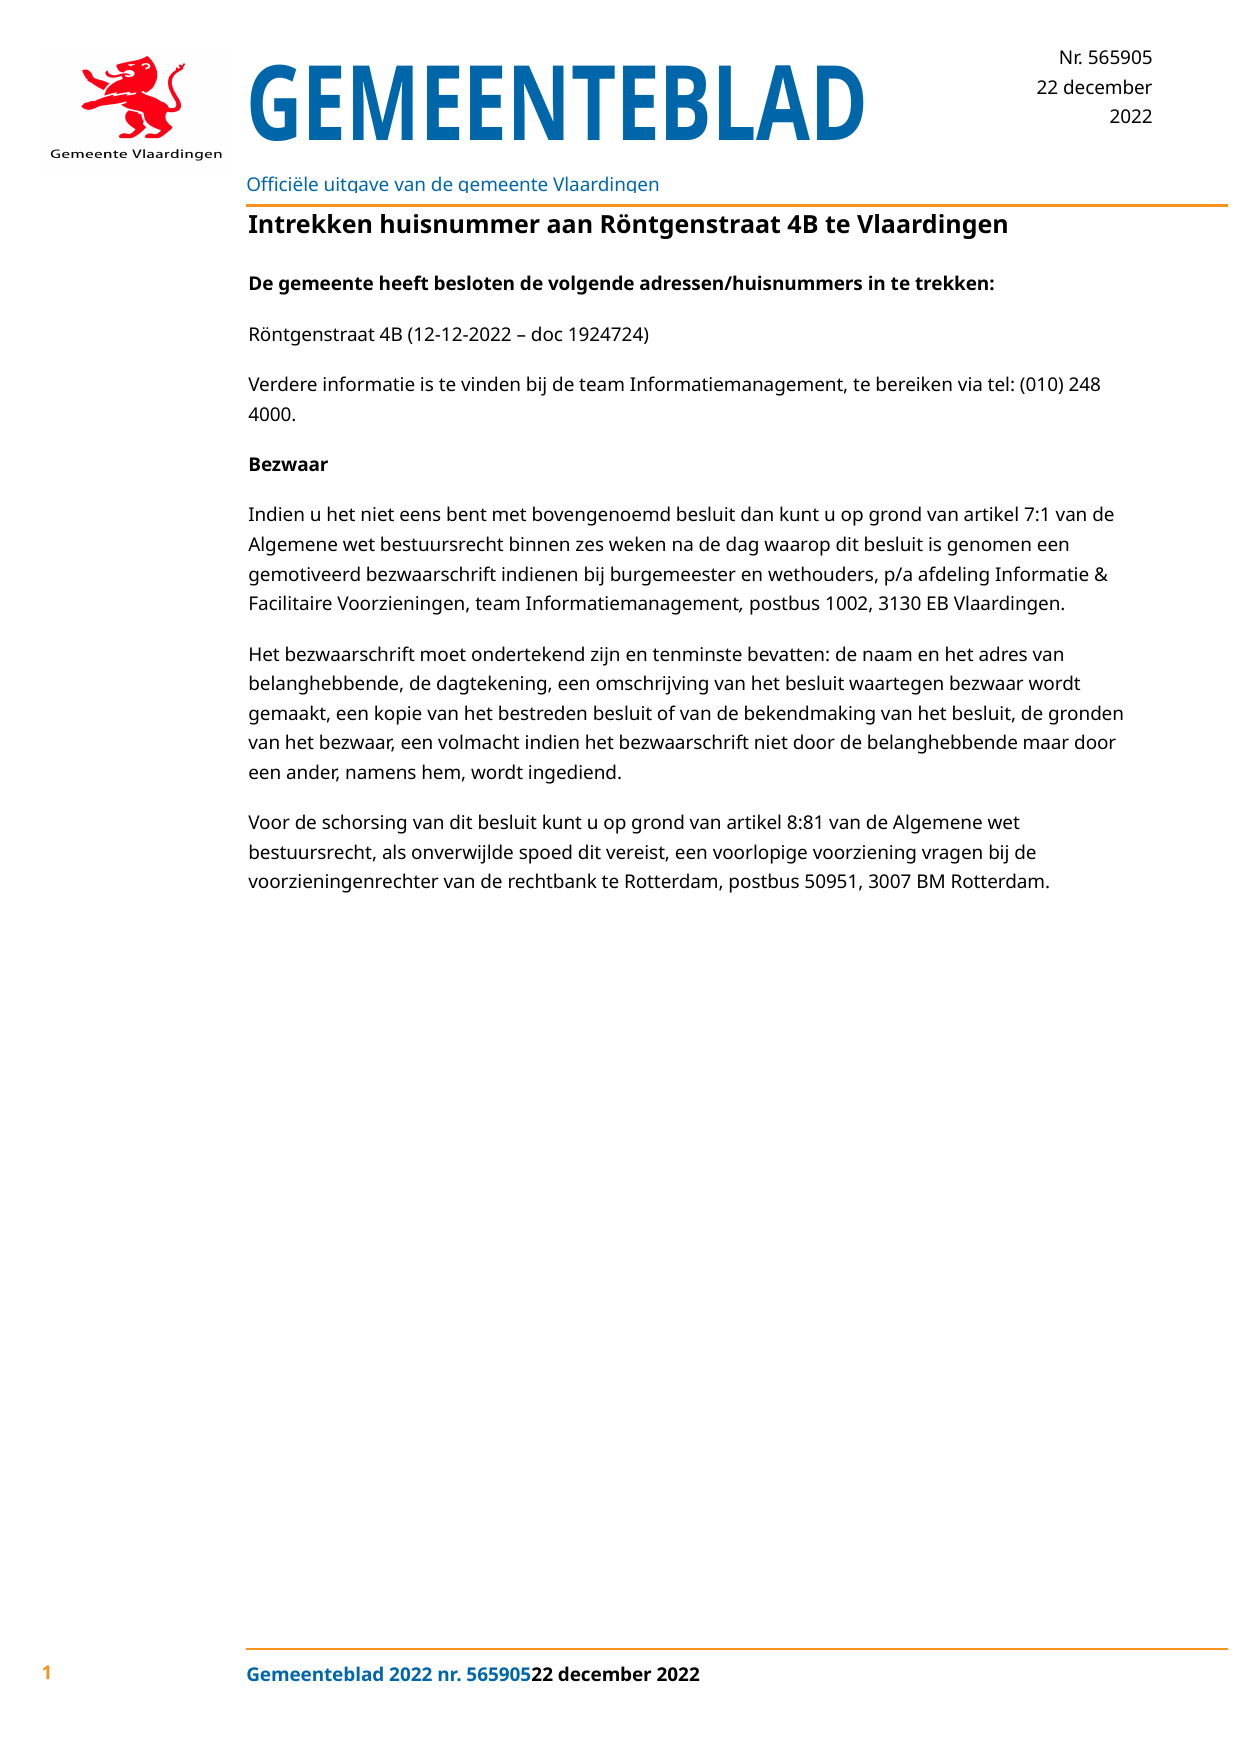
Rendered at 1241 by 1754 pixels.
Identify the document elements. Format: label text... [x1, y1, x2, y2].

text Verdere informatie is te vinden bij de team Informatiemanagement, te bereiken via tel: (010) 248 4000. [248, 371, 1152, 426]
text Intrekken huisnummer aan Röntgenstraat 4B te Vlaardingen [248, 207, 1152, 241]
text Röntgenstraat 4B (12-12-2022 – doc 1924724) [248, 321, 1152, 346]
text Bezwaar [248, 451, 1152, 477]
text Voor de schorsing van dit besluit kunt u op grond van artikel 8:81 van de Algemene wet bestuursrecht, als onverwijlde spoed dit vereist, een voorlopige voorziening vragen bij de voorzieningenrechter van de rechtbank te Rotterdam, postbus 50951, 3007 BM Rotterdam. [248, 809, 1152, 894]
text Het bezwaarschrift moet ondertekend zijn en tenminste bevatten: de naam en het adres van belanghebbende, de dagtekening, een omschrijving van het besluit waartegen bezwaar wordt gemaakt, een kopie van het bestreden besluit of van de bekendmaking van het besluit, de gronden van het bezwaar, een volmacht indien het bezwaarschrift niet door de belanghebbende maar door een ander, namens hem, wordt ingediend. [248, 641, 1152, 785]
picture [41, 47, 231, 172]
text De gemeente heeft besloten de volgende adressen/huisnummers in te trekken: [248, 270, 1152, 296]
text Indien u het niet eens bent met bovengenoemd besluit dan kunt u op grond van artikel 7:1 van de Algemene wet bestuursrecht binnen zes weken na de dag waarop dit besluit is genomen een gemotiveerd bezwaarschrift indienen bij burgemeester en wethouders, p/a afdeling Informatie & Facilitaire Voorzieningen, team Informatiemanagement, postbus 1002, 3130 EB Vlaardingen. [248, 502, 1152, 616]
